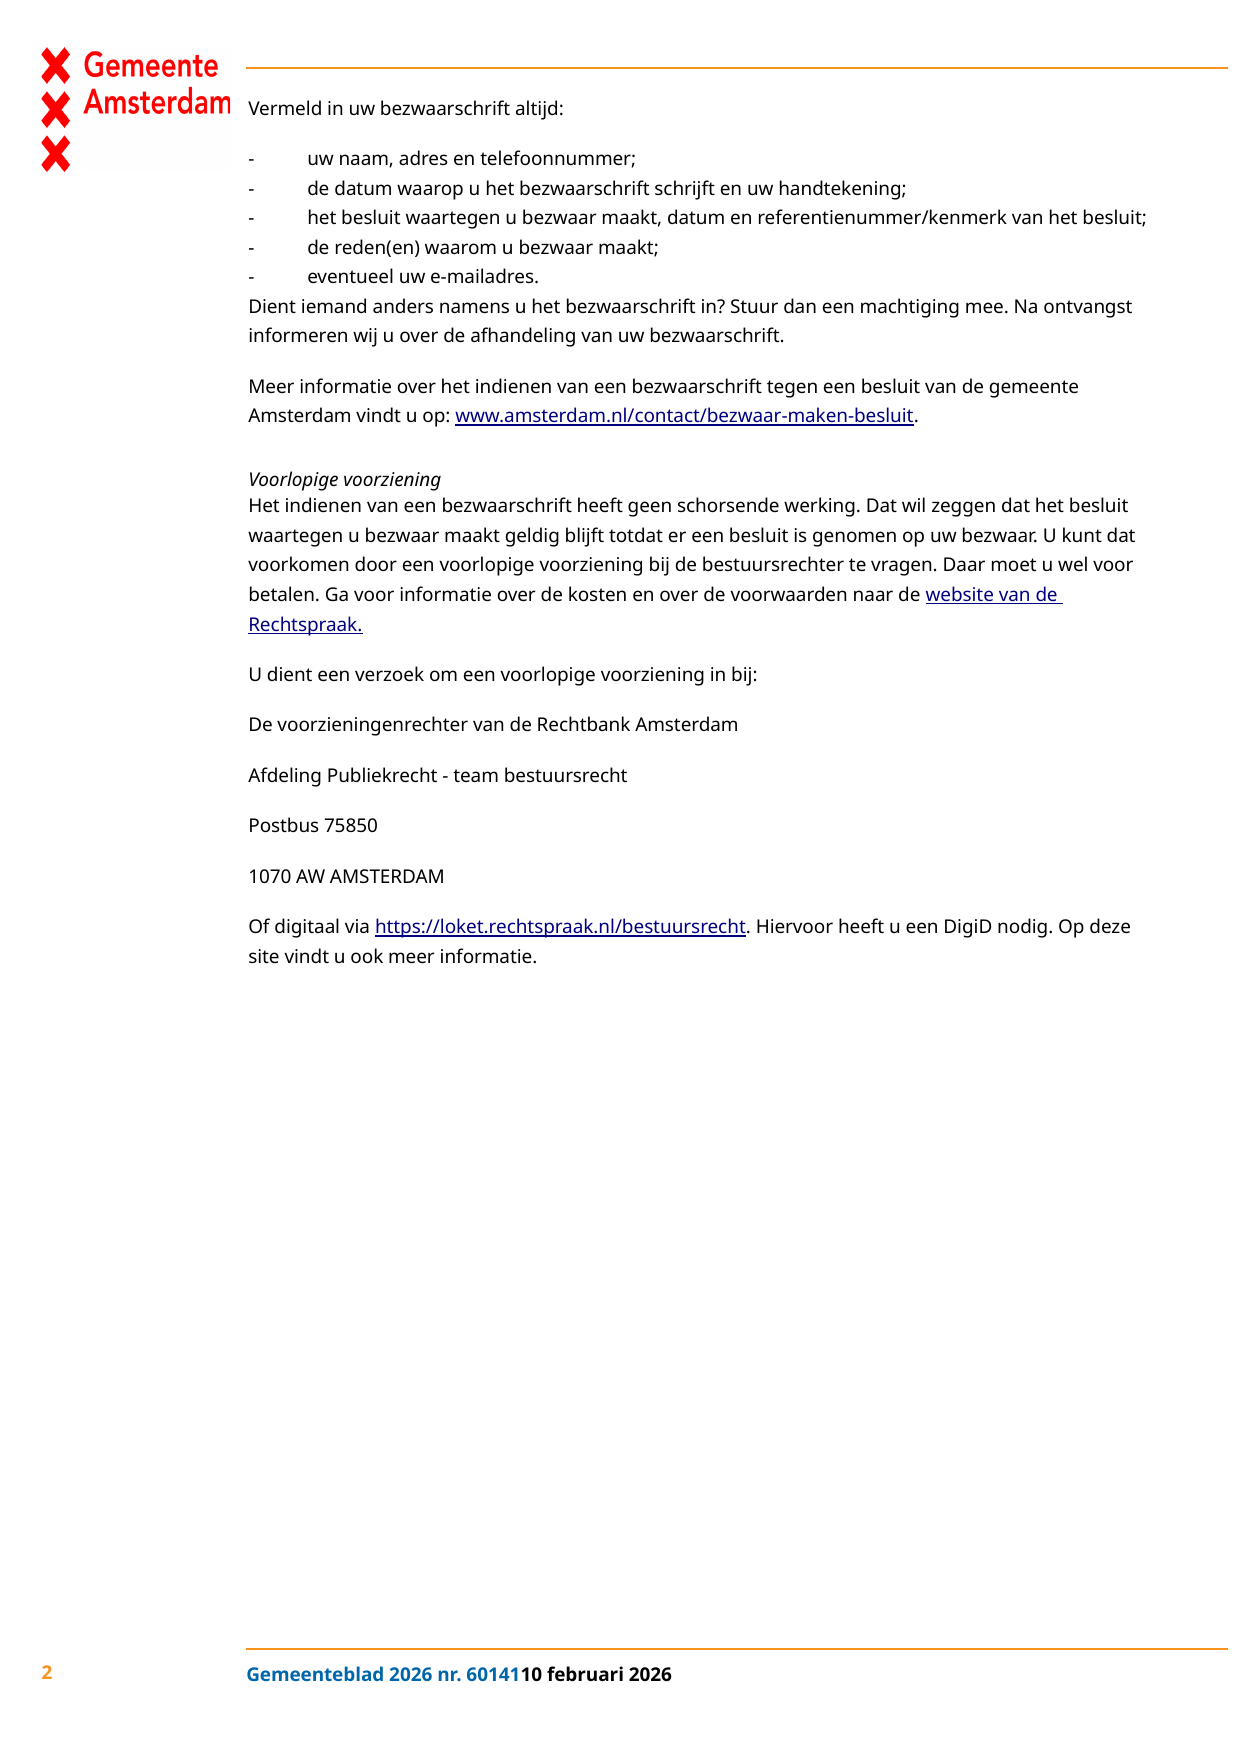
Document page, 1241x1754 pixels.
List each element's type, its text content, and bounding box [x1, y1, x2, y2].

list het besluit waartegen u bezwaar maakt, datum en referentienummer/kenmerk van het besluit; [248, 204, 1152, 230]
text 1070 AW AMSTERDAM [248, 863, 1152, 888]
text Voorlopige voorziening [248, 467, 1152, 492]
text Meer informatie over het indienen van een bezwaarschrift tegen een besluit van de gemeente Amsterdam vindt u op: www.amsterdam.nl/contact/bezwaar-maken-besluit. [248, 373, 1152, 428]
text De voorzieningenrechter van de Rechtbank Amsterdam [248, 712, 1152, 737]
text Het indienen van een bezwaarschrift heeft geen schorsende werking. Dat wil zeggen dat het besluit waartegen u bezwaar maakt geldig blijft totdat er een besluit is genomen op uw bezwaar. U kunt dat voorkomen door een voorlopige voorziening bij de bestuursrechter te vragen. Daar moet u wel voor betalen. Ga voor informatie over de kosten en over de voorwaarden naar de website van de Rechtspraak. [248, 492, 1152, 636]
list de datum waarop u het bezwaarschrift schrijft en uw handtekening; [248, 175, 1152, 201]
picture [41, 47, 231, 172]
text Afdeling Publiekrecht - team bestuursrecht [248, 762, 1152, 788]
text Of digitaal via https://loket.rechtspraak.nl/bestuursrecht. Hiervoor heeft u een DigiD nodig. Op deze site vindt u ook meer informatie. [248, 913, 1152, 968]
text Vermeld in uw bezwaarschrift altijd: [248, 95, 1152, 121]
list de reden(en) waarom u bezwaar maakt; [248, 234, 1152, 260]
list uw naam, adres en telefoonnummer; [248, 145, 1152, 171]
text Postbus 75850 [248, 812, 1152, 838]
text Dient iemand anders namens u het bezwaarschrift in? Stuur dan een machtiging mee. Na ontvangst informeren wij u over de afhandeling van uw bezwaarschrift. [248, 293, 1152, 348]
text U dient een verzoek om een voorlopige voorziening in bij: [248, 661, 1152, 687]
list eventueel uw e-mailadres. [248, 263, 1152, 289]
